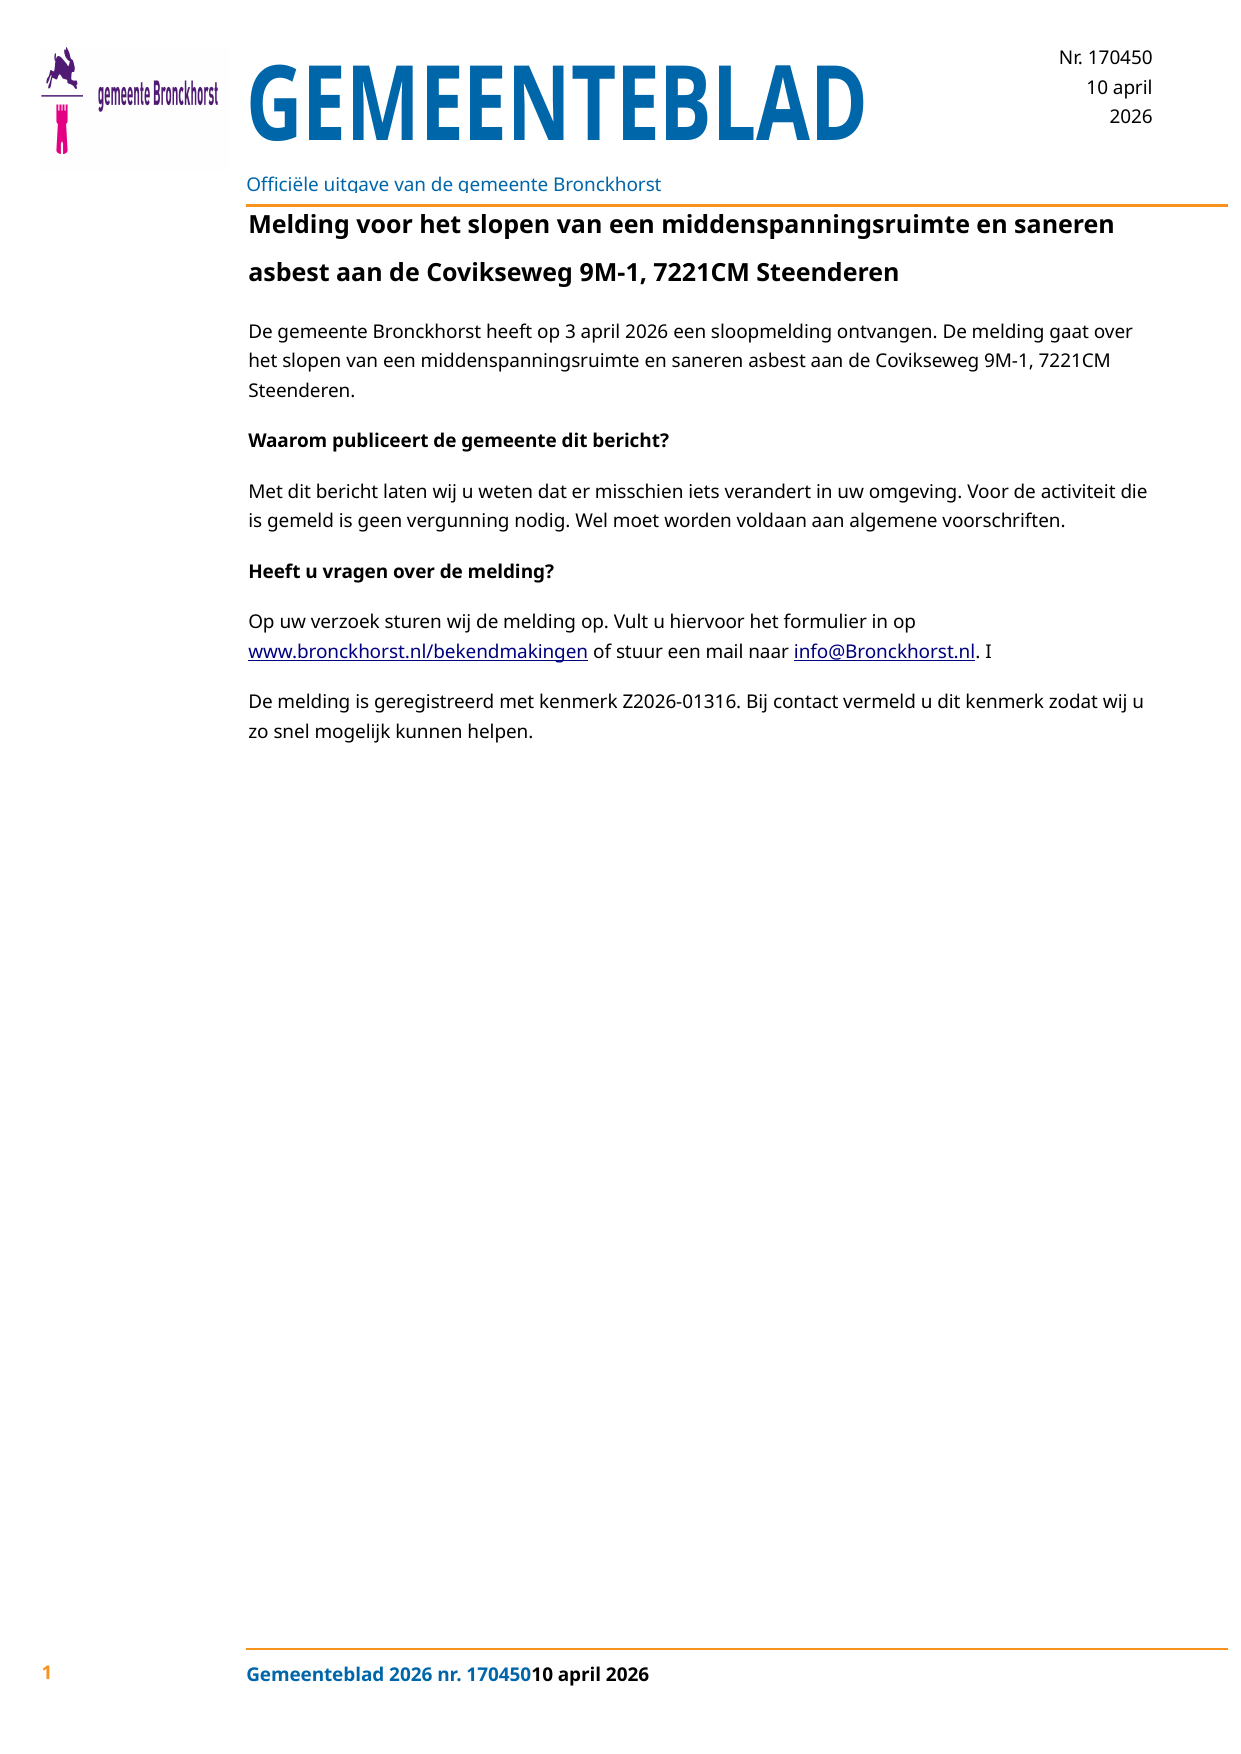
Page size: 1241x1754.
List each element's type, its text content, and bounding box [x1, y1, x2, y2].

picture [41, 47, 231, 172]
text Heeft u vragen over de melding? [248, 558, 1152, 584]
text De gemeente Bronckhorst heeft op 3 april 2026 een sloopmelding ontvangen. De melding gaat over het slopen van een middenspanningsruimte en saneren asbest aan de Covikseweg 9M-1, 7221CM Steenderen. [248, 318, 1152, 403]
text Waarom publiceert de gemeente dit bericht? [248, 427, 1152, 453]
text De melding is geregistreerd met kenmerk Z2026-01316. Bij contact vermeld u dit kenmerk zodat wij u zo snel mogelijk kunnen helpen. [248, 688, 1152, 744]
text Op uw verzoek sturen wij de melding op. Vult u hiervoor het formulier in op www.bronckhorst.nl/bekendmakingen of stuur een mail naar info@Bronckhorst.nl. I [248, 608, 1152, 664]
text Melding voor het slopen van een middenspanningsruimte en saneren asbest aan de Covikseweg 9M-1, 7221CM Steenderen [248, 207, 1152, 288]
text Met dit bericht laten wij u weten dat er misschien iets verandert in uw omgeving. Voor de activiteit die is gemeld is geen vergunning nodig. Wel moet worden voldaan aan algemene voorschriften. [248, 478, 1152, 533]
